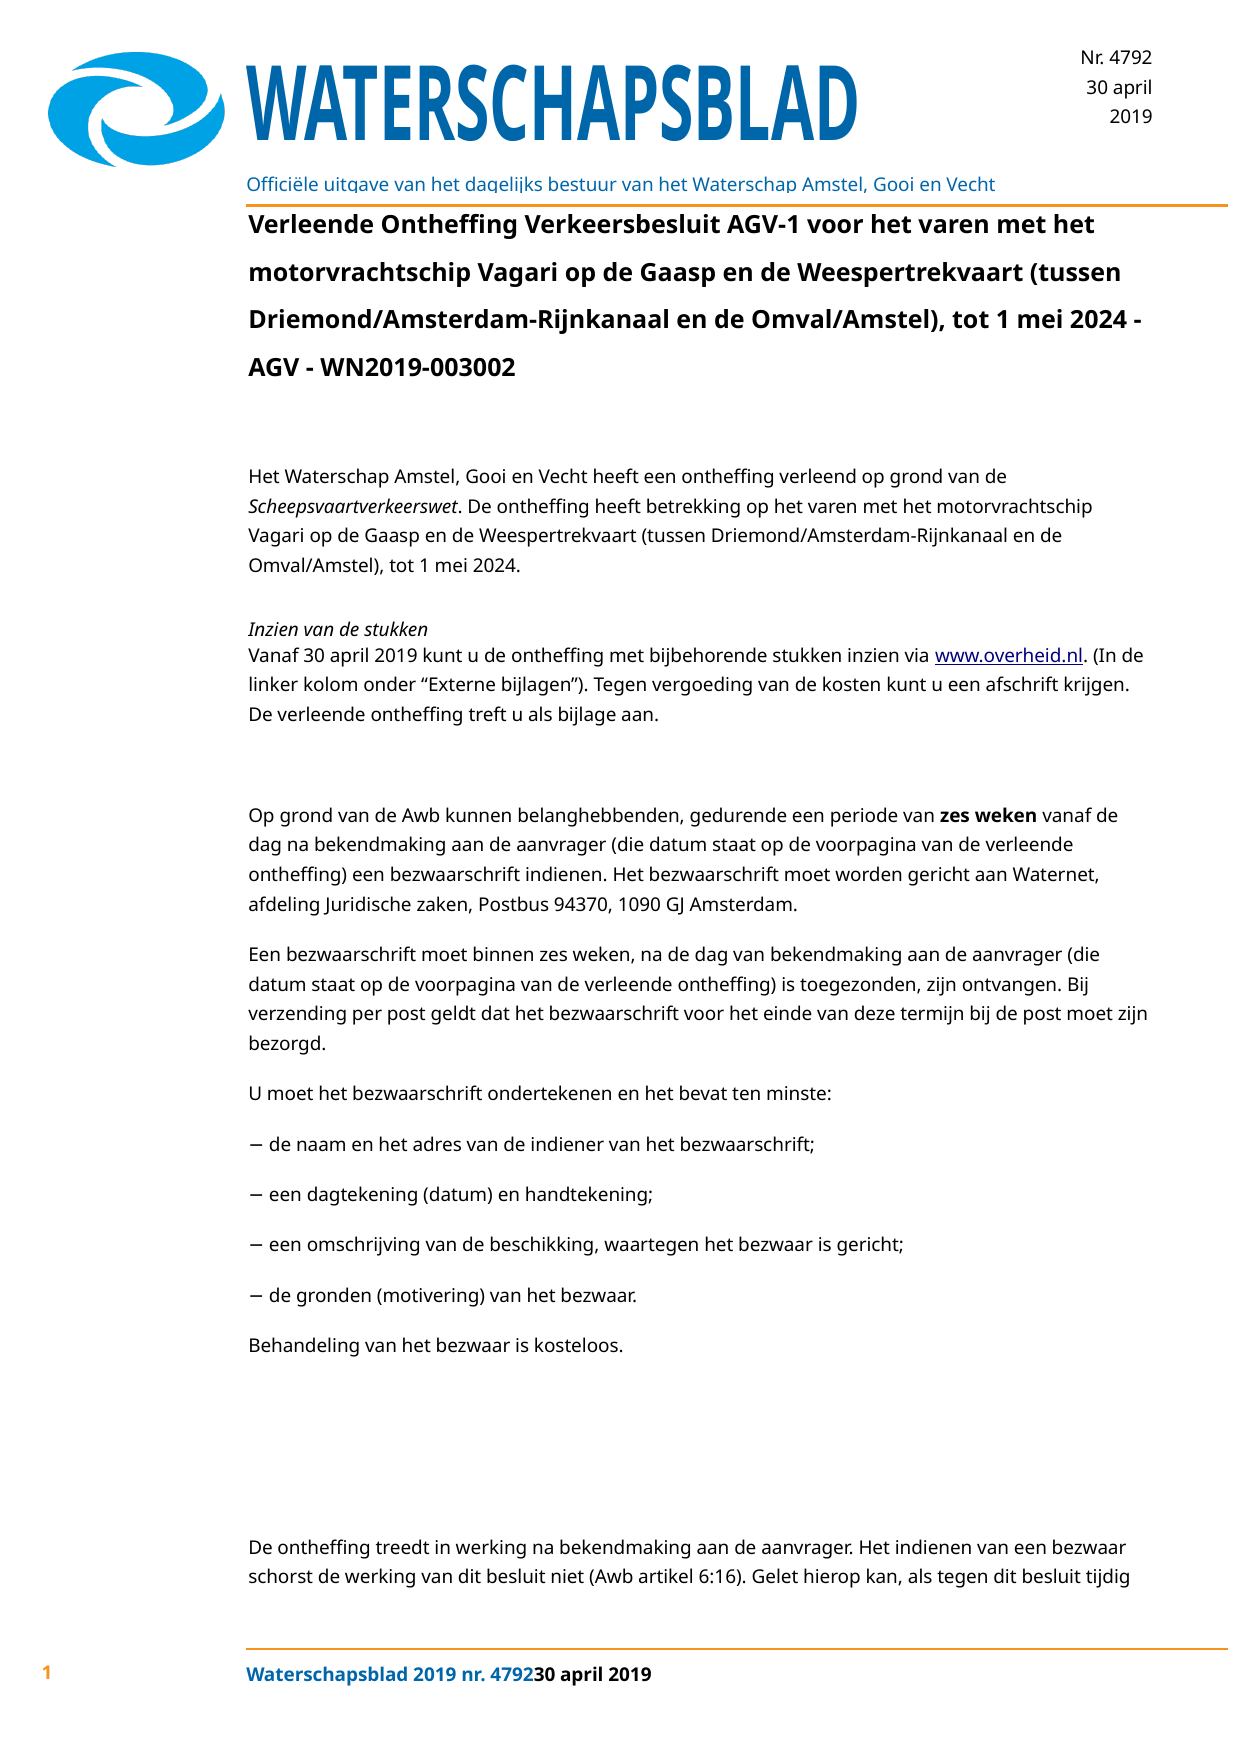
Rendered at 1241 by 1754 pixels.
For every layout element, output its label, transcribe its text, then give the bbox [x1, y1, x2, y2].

text Behandeling van het bezwaar is kosteloos. [248, 1332, 1152, 1358]
text Op grond van de Awb kunnen belanghebbenden, gedurende een periode van zes weken vanaf de dag na bekendmaking aan de aanvrager (die datum staat op de voorpagina van de verleende ontheffing) een bezwaarschrift indienen. Het bezwaarschrift moet worden gericht aan Waternet, afdeling Juridische zaken, Postbus 94370, 1090 GJ Amsterdam. [248, 802, 1152, 916]
text − een omschrijving van de beschikking, waartegen het bezwaar is gericht; [248, 1232, 1152, 1257]
text Verleende Ontheffing Verkeersbesluit AGV-1 voor het varen met het motorvrachtschip Vagari op de Gaasp en de Weespertrekvaart (tussen Driemond/Amsterdam-Rijnkanaal en de Omval/Amstel), tot 1 mei 2024 - AGV - WN2019-003002 [248, 207, 1152, 384]
text De ontheffing treedt in werking na bekendmaking aan de aanvrager. Het indienen van een bezwaar schorst de werking van dit besluit niet (Awb artikel 6:16). Gelet hierop kan, als tegen dit besluit tijdig [248, 1534, 1152, 1589]
text − de naam en het adres van de indiener van het bezwaarschrift; [248, 1131, 1152, 1156]
picture [41, 47, 231, 172]
text − de gronden (motivering) van het bezwaar. [248, 1282, 1152, 1308]
text − een dagtekening (datum) en handtekening; [248, 1181, 1152, 1207]
text U moet het bezwaarschrift ondertekenen en het bevat ten minste: [248, 1080, 1152, 1106]
text Inzien van de stukken [248, 616, 1152, 642]
text Een bezwaarschrift moet binnen zes weken, na de dag van bekendmaking aan de aanvrager (die datum staat op de voorpagina van de verleende ontheffing) is toegezonden, zijn ontvangen. Bij verzending per post geldt dat het bezwaarschrift voor het einde van deze termijn bij de post moet zijn bezorgd. [248, 941, 1152, 1056]
text Het Waterschap Amstel, Gooi en Vecht heeft een ontheffing verleend op grond van de Scheepsvaartverkeerswet. De ontheffing heeft betrekking op het varen met het motorvrachtschip Vagari op de Gaasp en de Weespertrekvaart (tussen Driemond/Amsterdam-Rijnkanaal en de Omval/Amstel), tot 1 mei 2024. [248, 463, 1152, 578]
text Vanaf 30 april 2019 kunt u de ontheffing met bijbehorende stukken inzien via www.overheid.nl. (In de linker kolom onder “Externe bijlagen”). Tegen vergoeding van de kosten kunt u een afschrift krijgen. De verleende ontheffing treft u als bijlage aan. [248, 642, 1152, 727]
